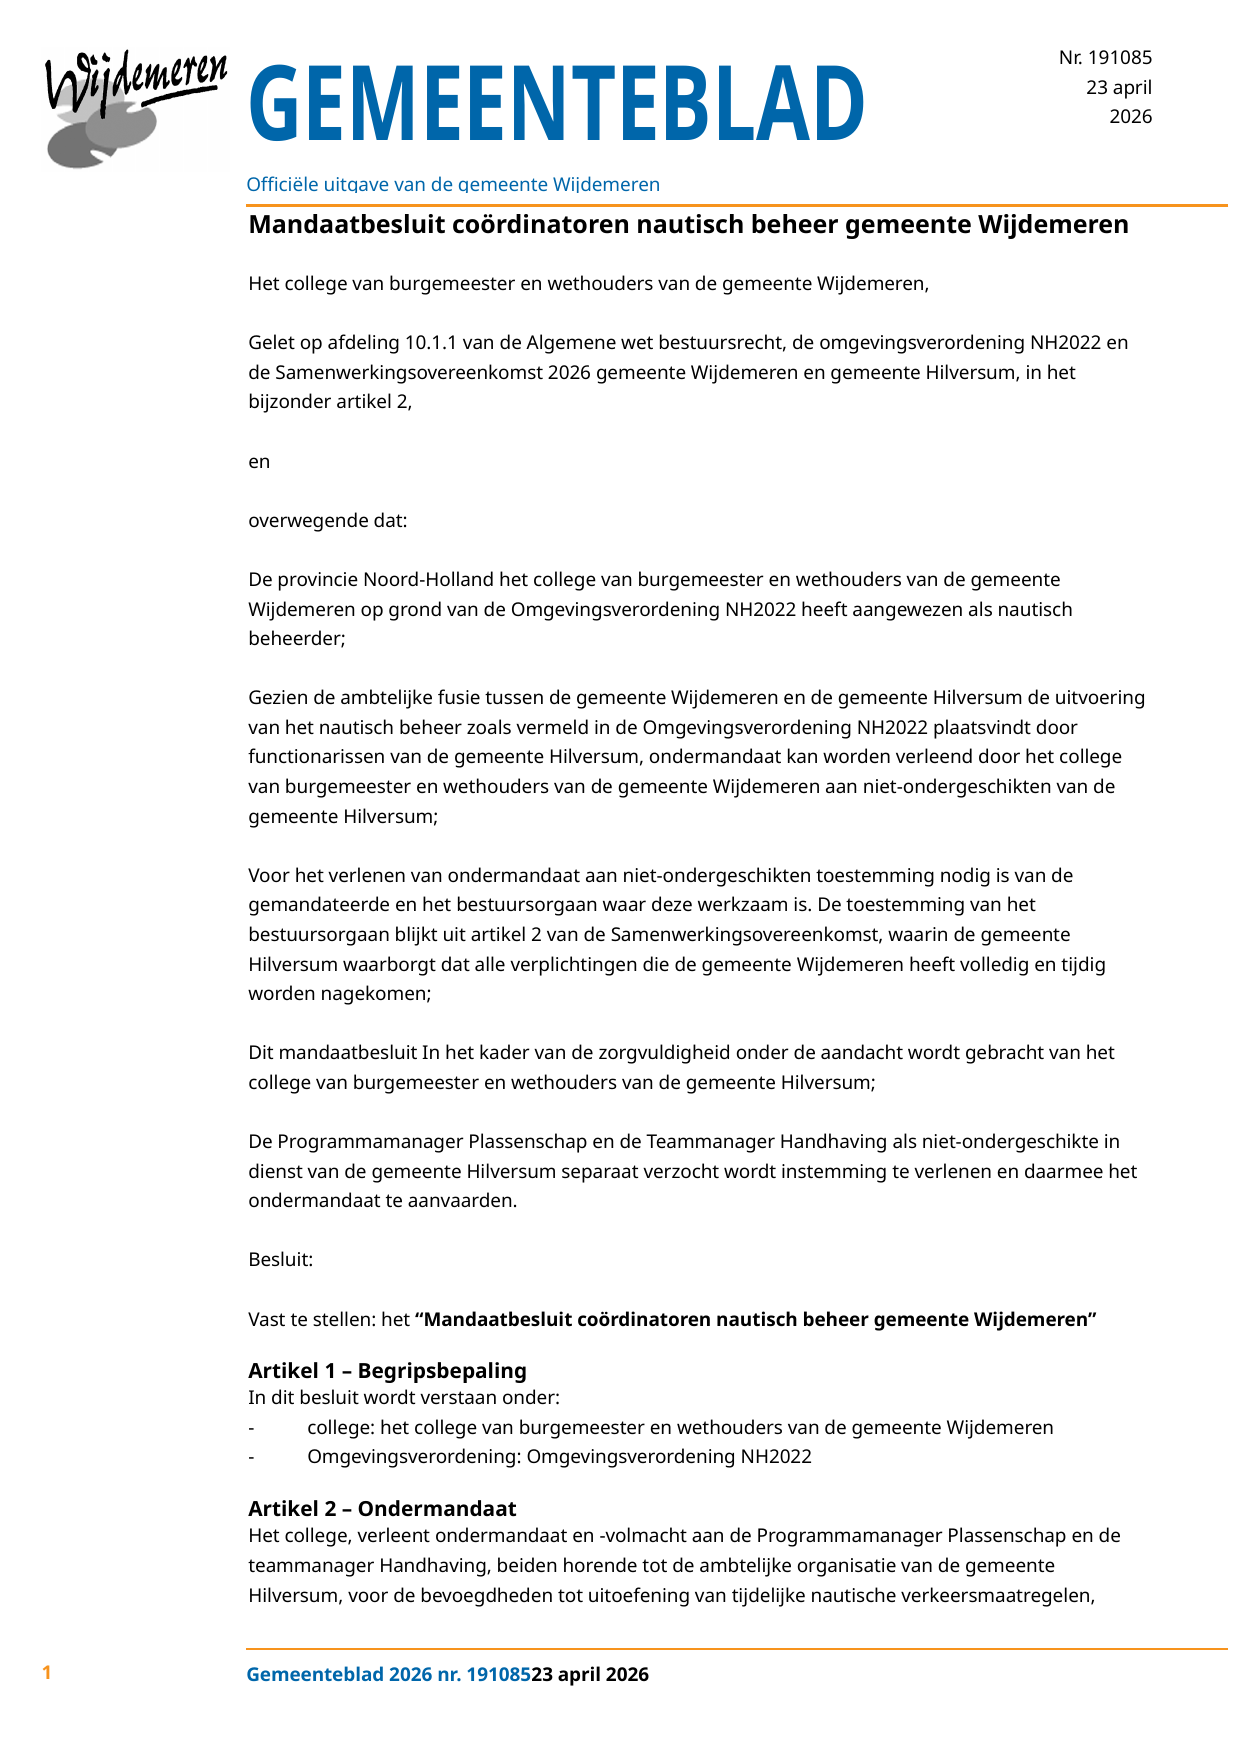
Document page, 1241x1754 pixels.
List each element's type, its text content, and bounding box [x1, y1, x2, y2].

text Het college, verleent ondermandaat en -volmacht aan de Programmamanager Plassenschap en de teammanager Handhaving, beiden horende tot de ambtelijke organisatie van de gemeente Hilversum, voor de bevoegdheden tot uitoefening van tijdelijke nautische verkeersmaatregelen, [248, 1523, 1152, 1607]
text In dit besluit wordt verstaan onder: [248, 1384, 1152, 1410]
text en [248, 448, 1152, 473]
text Voor het verlenen van ondermandaat aan niet-ondergeschikten toestemming nodig is van de gemandateerde en het bestuursorgaan waar deze werkzaam is. De toestemming van het bestuursorgaan blijkt uit artikel 2 van de Samenwerkingsovereenkomst, waarin de gemeente Hilversum waarborgt dat alle verplichtingen die de gemeente Wijdemeren heeft volledig en tijdig worden nagekomen; [248, 862, 1152, 1006]
text Dit mandaatbesluit In het kader van de zorgvuldigheid onder de aandacht wordt gebracht van het college van burgemeester en wethouders van de gemeente Hilversum; [248, 1039, 1152, 1095]
list Omgevingsverordening: Omgevingsverordening NH2022 [248, 1444, 1152, 1469]
text De provincie Noord-Holland het college van burgemeester en wethouders van de gemeente Wijdemeren op grond van de Omgevingsverordening NH2022 heeft aangewezen als nautisch beheerder; [248, 566, 1152, 651]
text overwegende dat: [248, 507, 1152, 533]
text Besluit: [248, 1247, 1152, 1272]
picture [41, 47, 231, 172]
text Gelet op afdeling 10.1.1 van de Algemene wet bestuursrecht, de omgevingsverordening NH2022 en de Samenwerkingsovereenkomst 2026 gemeente Wijdemeren en gemeente Hilversum, in het bijzonder artikel 2, [248, 329, 1152, 414]
text Het college van burgemeester en wethouders van de gemeente Wijdemeren, [248, 270, 1152, 296]
text Artikel 1 – Begripsbepaling [248, 1356, 1152, 1384]
text Artikel 2 – Ondermandaat [248, 1494, 1152, 1523]
text Mandaatbesluit coördinatoren nautisch beheer gemeente Wijdemeren [248, 207, 1152, 241]
text De Programmamanager Plassenschap en de Teammanager Handhaving als niet-ondergeschikte in dienst van de gemeente Hilversum separaat verzocht wordt instemming te verlenen en daarmee het ondermandaat te aanvaarden. [248, 1128, 1152, 1213]
list college: het college van burgemeester en wethouders van de gemeente Wijdemeren [248, 1414, 1152, 1440]
text Gezien de ambtelijke fusie tussen de gemeente Wijdemeren en de gemeente Hilversum de uitvoering van het nautisch beheer zoals vermeld in de Omgevingsverordening NH2022 plaatsvindt door functionarissen van de gemeente Hilversum, ondermandaat kan worden verleend door het college van burgemeester en wethouders van de gemeente Wijdemeren aan niet-ondergeschikten van de gemeente Hilversum; [248, 684, 1152, 828]
text Vast te stellen: het “Mandaatbesluit coördinatoren nautisch beheer gemeente Wijdemeren” [248, 1306, 1152, 1331]
